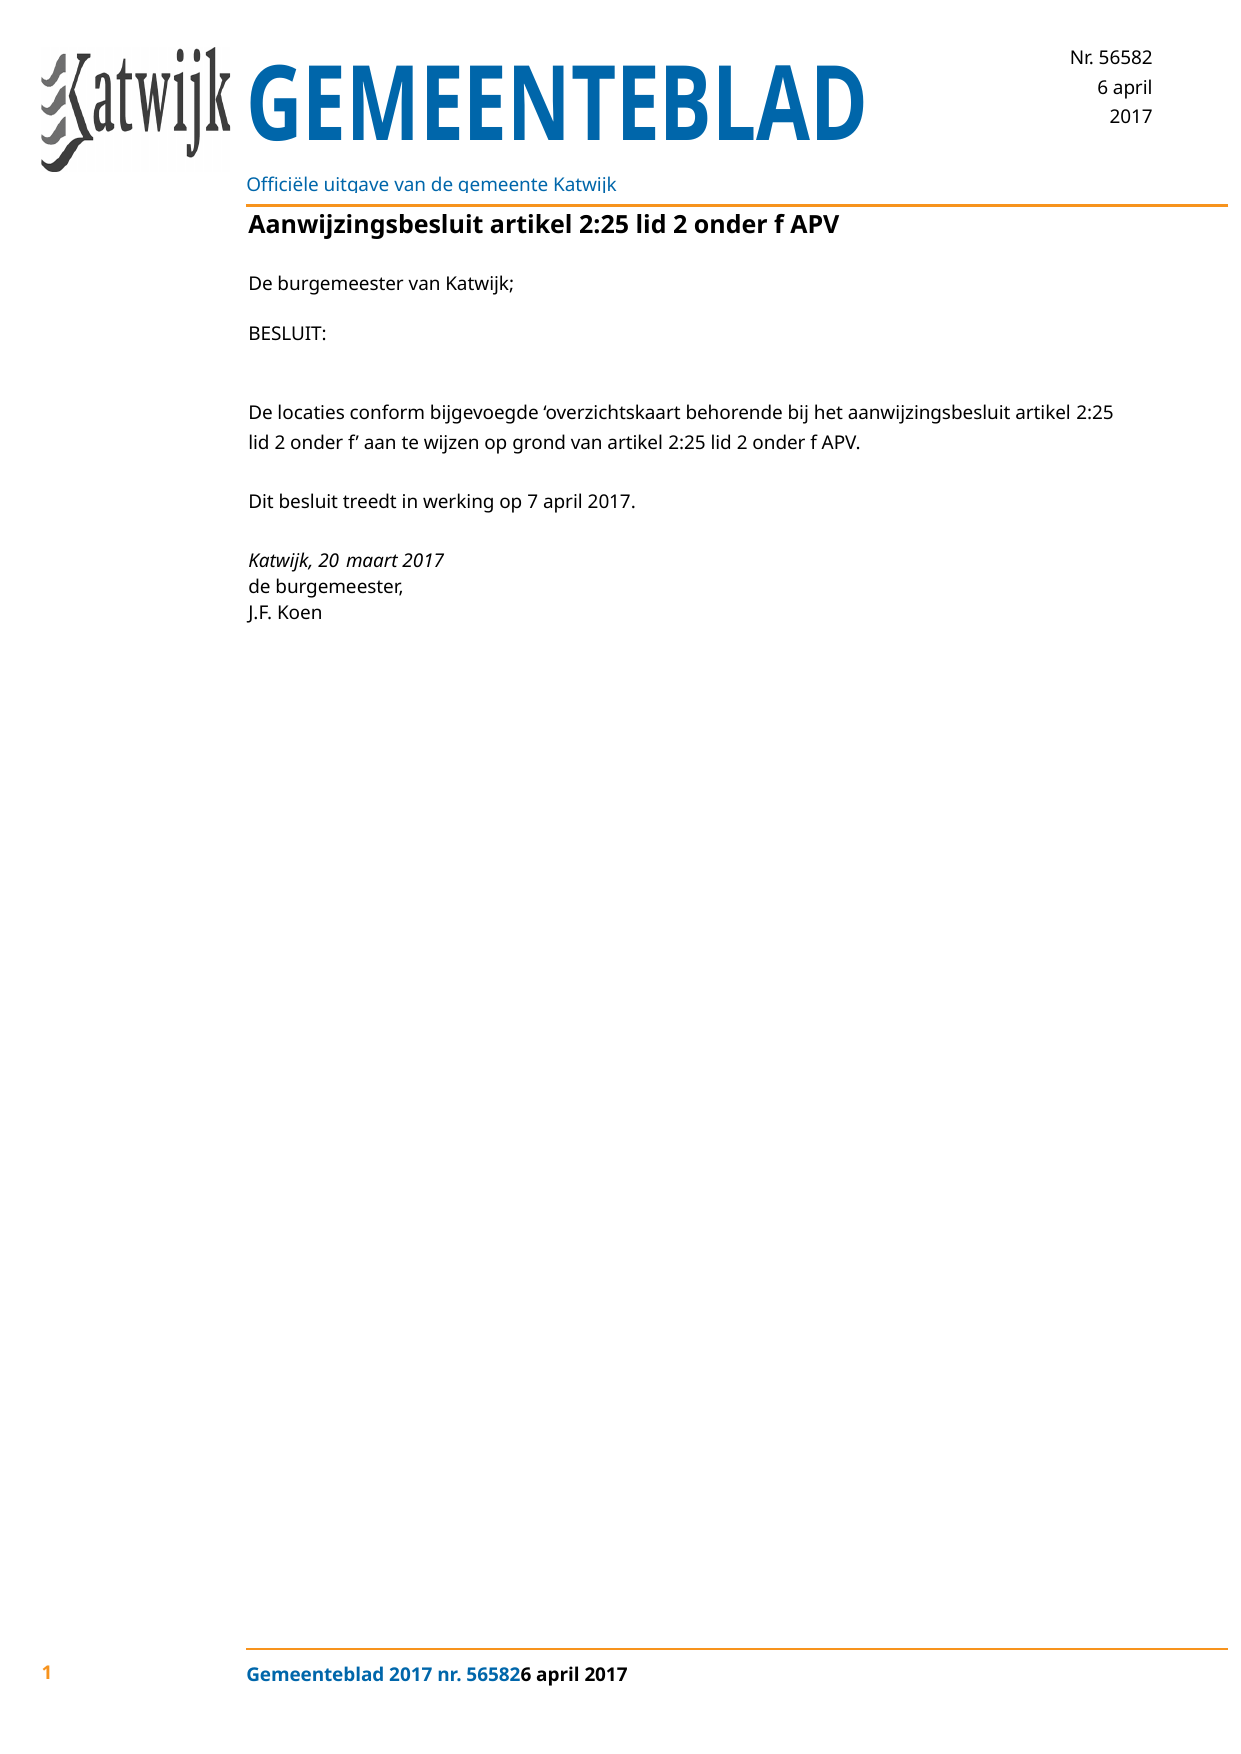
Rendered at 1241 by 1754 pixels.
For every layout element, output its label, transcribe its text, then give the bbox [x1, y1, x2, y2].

text De locaties conform bijgevoegde ‘overzichtskaart behorende bij het aanwijzingsbesluit artikel 2:25 lid 2 onder f’ aan te wijzen op grond van artikel 2:25 lid 2 onder f APV. [248, 399, 1152, 455]
text Dit besluit treedt in werking op 7 april 2017. [248, 488, 1152, 514]
text De burgemeester van Katwijk; [248, 270, 1152, 296]
text Katwijk, 20 maart 2017 [248, 547, 1152, 573]
text de burgemeester, [248, 573, 1152, 599]
text BESLUIT: [248, 321, 1152, 346]
picture [41, 47, 231, 172]
text J.F. Koen [248, 599, 1152, 624]
text Aanwijzingsbesluit artikel 2:25 lid 2 onder f APV [248, 207, 1152, 241]
